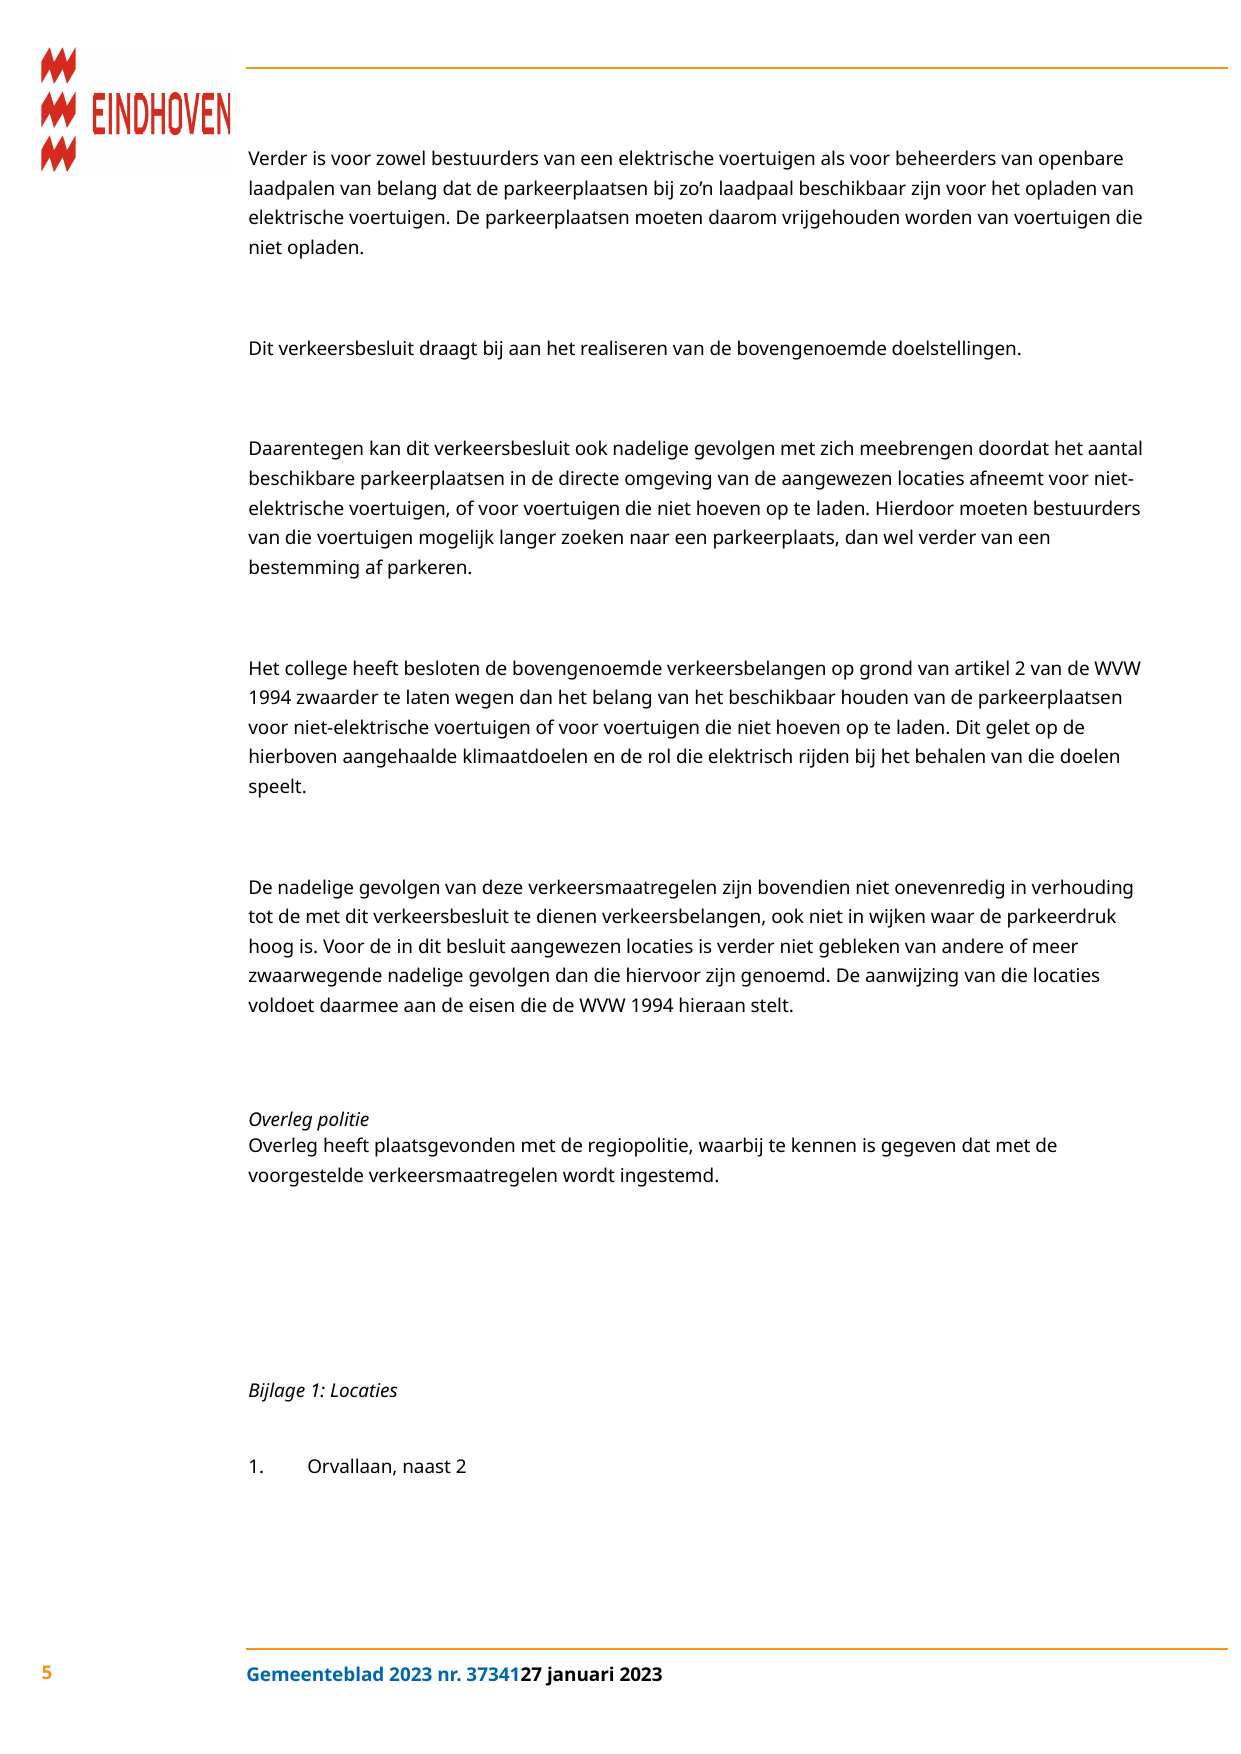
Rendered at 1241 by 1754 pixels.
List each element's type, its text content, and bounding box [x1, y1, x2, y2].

text Overleg heeft plaatsgevonden met de regiopolitie, waarbij te kennen is gegeven dat met de voorgestelde verkeersmaatregelen wordt ingestemd. [248, 1132, 1152, 1188]
picture [41, 47, 231, 172]
list Orvallaan, naast 2 [248, 1453, 1152, 1479]
text Daarentegen kan dit verkeersbesluit ook nadelige gevolgen met zich meebrengen doordat het aantal beschikbare parkeerplaatsen in de directe omgeving van de aangewezen locaties afneemt voor niet-elektrische voertuigen, of voor voertuigen die niet hoeven op te laden. Hierdoor moeten bestuurders van die voertuigen mogelijk langer zoeken naar een parkeerplaats, dan wel verder van een bestemming af parkeren. [248, 436, 1152, 580]
text Verder is voor zowel bestuurders van een elektrische voertuigen als voor beheerders van openbare laadpalen van belang dat de parkeerplaatsen bij zo’n laadpaal beschikbaar zijn voor het opladen van elektrische voertuigen. De parkeerplaatsen moeten daarom vrijgehouden worden van voertuigen die niet opladen. [248, 145, 1152, 260]
text Dit verkeersbesluit draagt bij aan het realiseren van de bovengenoemde doelstellingen. [248, 335, 1152, 361]
text Overleg politie [248, 1107, 1152, 1132]
text De nadelige gevolgen van deze verkeersmaatregelen zijn bovendien niet onevenredig in verhouding tot de met dit verkeersbesluit te dienen verkeersbelangen, ook niet in wijken waar de parkeerdruk hoog is. Voor de in dit besluit aangewezen locaties is verder niet gebleken van andere of meer zwaarwegende nadelige gevolgen dan die hiervoor zijn genoemd. De aanwijzing van die locaties voldoet daarmee aan de eisen die de WVW 1994 hieraan stelt. [248, 874, 1152, 1018]
text Het college heeft besloten de bovengenoemde verkeersbelangen op grond van artikel 2 van de WVW 1994 zwaarder te laten wegen dan het belang van het beschikbaar houden van de parkeerplaatsen voor niet-elektrische voertuigen of voor voertuigen die niet hoeven op te laden. Dit gelet op de hierboven aangehaalde klimaatdoelen en de rol die elektrisch rijden bij het behalen van die doelen speelt. [248, 655, 1152, 799]
text Bijlage 1: Locaties [248, 1377, 1152, 1403]
